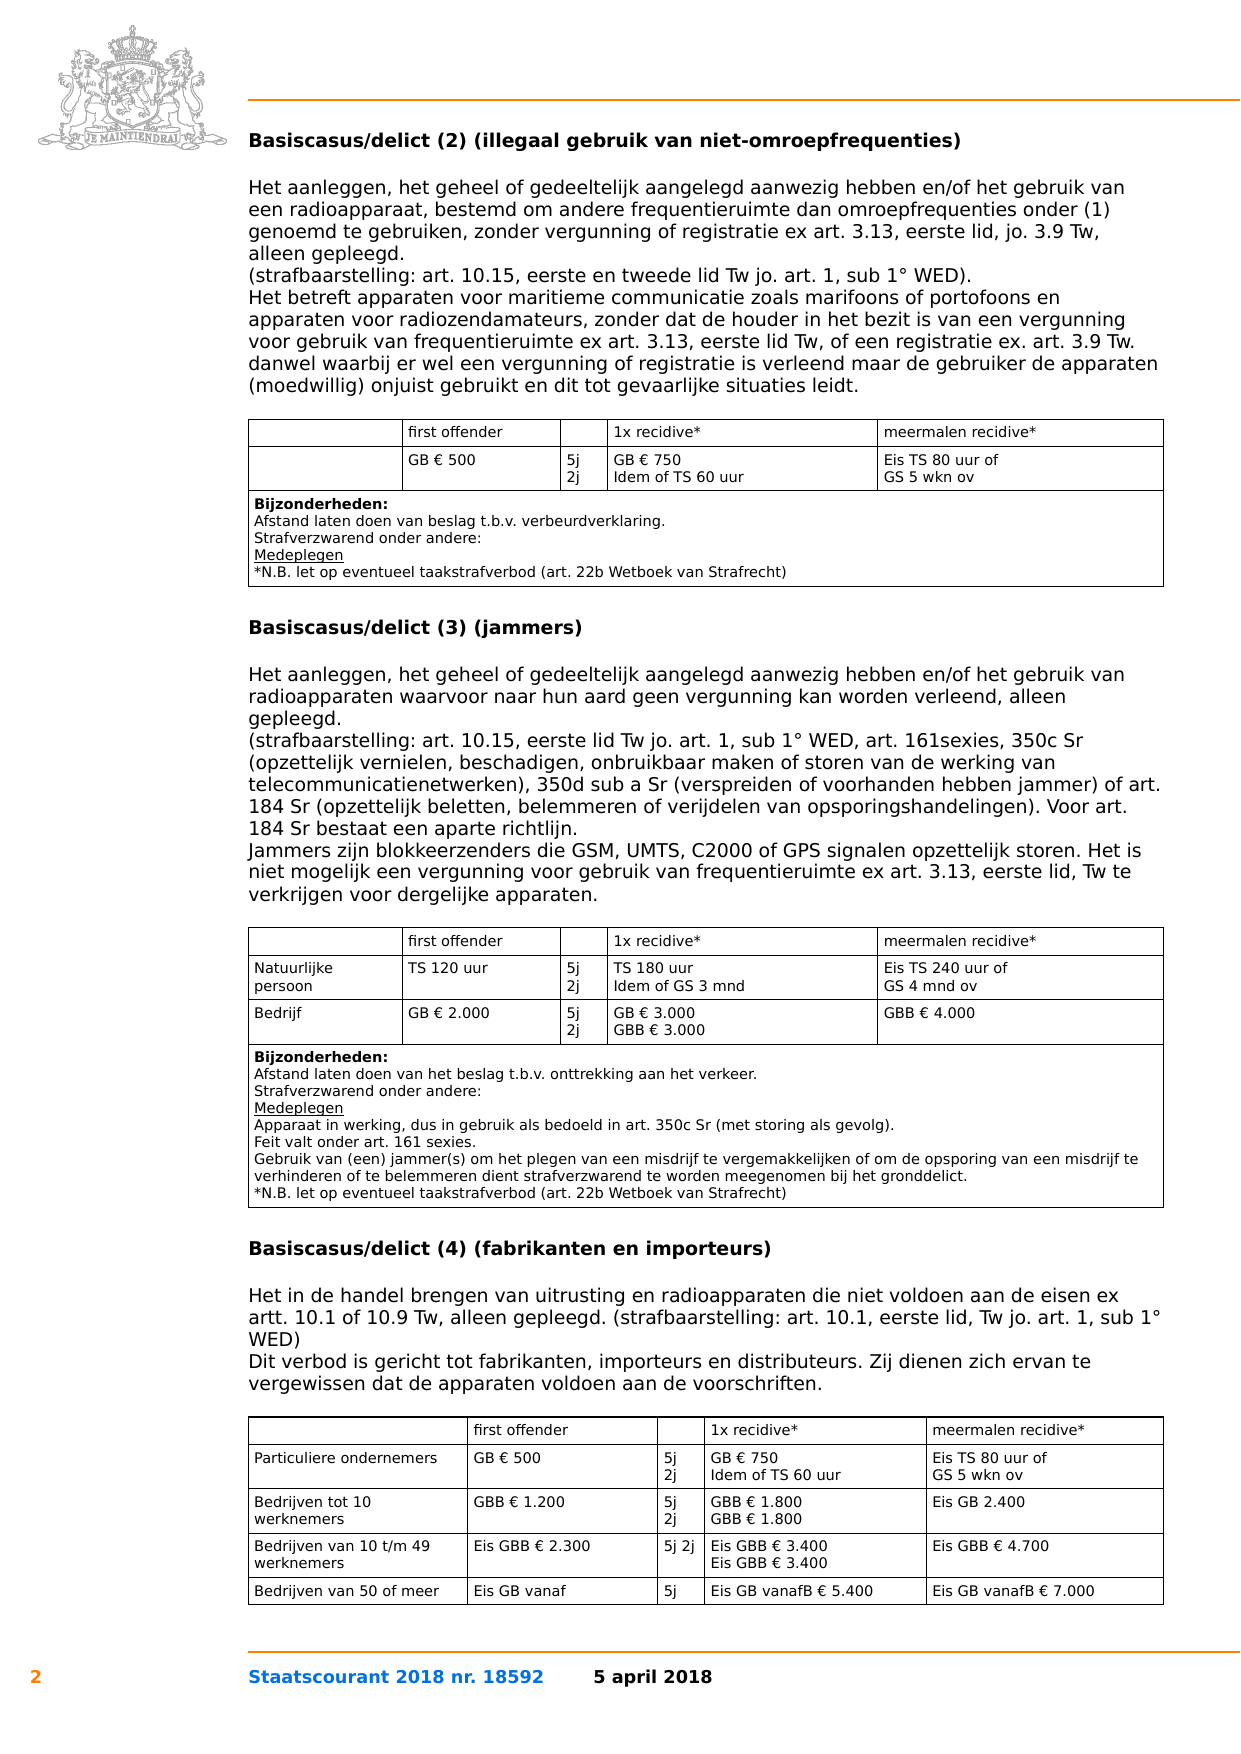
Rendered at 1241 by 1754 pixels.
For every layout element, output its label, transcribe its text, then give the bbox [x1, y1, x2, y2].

table_cell GB € 750 Idem of TS 60 uur [705, 1445, 926, 1488]
table_header 1x recidive* [608, 420, 877, 446]
table_cell Natuurlijke persoon [249, 956, 402, 999]
table_cell GB € 500 [468, 1445, 657, 1488]
text Het aanleggen, het geheel of gedeeltelijk aangelegd aanwezig hebben en/of het gebruik van een radioapparaat, bestemd om andere frequentieruimte dan omroepfrequenties onder (1) genoemd te gebruiken, zonder vergunning of registratie ex art. 3.13, eerste lid, jo. 3.9 Tw, alleen gepleegd. [248, 177, 1163, 265]
table_cell Eis GBB € 2.300 [468, 1534, 657, 1577]
subtitle Basiscasus/delict (3) (jammers) [248, 617, 1163, 639]
table_header meermalen recidive* [927, 1418, 1163, 1444]
table_cell 5j [658, 1578, 704, 1604]
text Het aanleggen, het geheel of gedeeltelijk aangelegd aanwezig hebben en/of het gebruik van radioapparaten waarvoor naar hun aard geen vergunning kan worden verleend, alleen gepleegd. [248, 664, 1163, 729]
table_cell Eis GB vanafB € 5.400 [705, 1578, 926, 1604]
table_cell [249, 447, 402, 490]
table_cell Bedrijven van 50 of meer [249, 1578, 467, 1604]
text Het in de handel brengen van uitrusting en radioapparaten die niet voldoen aan de eisen ex artt. 10.1 of 10.9 Tw, alleen gepleegd. (strafbaarstelling: art. 10.1, eerste lid, Tw jo. art. 1, sub 1° WED) [248, 1285, 1163, 1351]
table_cell Eis TS 80 uur of GS 5 wkn ov [927, 1445, 1163, 1488]
table_header [658, 1418, 704, 1444]
table_cell GB € 3.000 GBB € 3.000 [608, 1000, 877, 1043]
table_header [561, 420, 607, 446]
table_cell Eis GBB € 3.400 Eis GBB € 3.400 [705, 1534, 926, 1577]
subtitle Basiscasus/delict (2) (illegaal gebruik van niet-omroepfrequenties) [248, 130, 1163, 152]
text (strafbaarstelling: art. 10.15, eerste en tweede lid Tw jo. art. 1, sub 1° WED). [248, 265, 1163, 287]
table_cell 5j 2j [658, 1534, 704, 1577]
subtitle Basiscasus/delict (4) (fabrikanten en importeurs) [248, 1238, 1163, 1260]
table_cell Particuliere ondernemers [249, 1445, 467, 1488]
table_cell Eis GBB € 4.700 [927, 1534, 1163, 1577]
text Het betreft apparaten voor maritieme communicatie zoals marifoons of portofoons en apparaten voor radiozendamateurs, zonder dat de houder in het bezit is van een vergunning voor gebruik van frequentieruimte ex art. 3.13, eerste lid Tw, of een registratie ex. art. 3.9 Tw. danwel waarbij er wel een vergunning of registratie is verleend maar de gebruiker de apparaten (moedwillig) onjuist gebruikt en dit tot gevaarlijke situaties leidt. [248, 287, 1163, 397]
table_cell Bedrijven tot 10 werknemers [249, 1489, 467, 1533]
text Dit verbod is gericht tot fabrikanten, importeurs en distributeurs. Zij dienen zich ervan te vergewissen dat de apparaten voldoen aan de voorschriften. [248, 1351, 1163, 1394]
table_header first offender [403, 928, 560, 955]
table_cell Eis TS 80 uur of GS 5 wkn ov [878, 447, 1163, 490]
table_cell Bedrijf [249, 1000, 402, 1043]
table_header 1x recidive* [705, 1418, 926, 1444]
table_cell Bijzonderheden: Afstand laten doen van het beslag t.b.v. onttrekking aan het verkeer. Strafverzwarend onder andere: Medeplegen Apparaat in werking, dus in gebruik als bedoeld in art. 350c Sr (met storing als gevolg). Feit valt onder art. 161 sexies. Gebruik van (een) jammer(s) om het plegen van een misdrijf te vergemakkelijken of om de opsporing van een misdrijf te verhinderen of te belemmeren dient strafverzwarend te worden meegenomen bij het gronddelict. *N.B. let op eventueel taakstrafverbod (art. 22b Wetboek van Strafrecht) [249, 1045, 1163, 1207]
table_cell Eis GB vanaf [468, 1578, 657, 1604]
table_cell 5j 2j [561, 447, 607, 490]
picture [38, 25, 227, 150]
table_cell Bedrijven van 10 t/m 49 werknemers [249, 1534, 467, 1577]
table_header first offender [468, 1418, 657, 1444]
table_cell Eis TS 240 uur of GS 4 mnd ov [878, 956, 1163, 999]
table_cell TS 120 uur [403, 956, 560, 999]
table_header [249, 420, 402, 446]
table_header [249, 928, 402, 955]
table_cell Bijzonderheden: Afstand laten doen van beslag t.b.v. verbeurdverklaring. Strafverzwarend onder andere: Medeplegen *N.B. let op eventueel taakstrafverbod (art. 22b Wetboek van Strafrecht) [249, 491, 1163, 586]
table_cell GBB € 1.800 GBB € 1.800 [705, 1489, 926, 1533]
table_cell GBB € 1.200 [468, 1489, 657, 1533]
table_cell 5j 2j [658, 1489, 704, 1533]
text (strafbaarstelling: art. 10.15, eerste lid Tw jo. art. 1, sub 1° WED, art. 161sexies, 350c Sr (opzettelijk vernielen, beschadigen, onbruikbaar maken of storen van de werking van telecommunicatienetwerken), 350d sub a Sr (verspreiden of voorhanden hebben jammer) of art. 184 Sr (opzettelijk beletten, belemmeren of verijdelen van opsporingshandelingen). Voor art. 184 Sr bestaat een aparte richtlijn. [248, 729, 1163, 839]
table_cell GBB € 4.000 [878, 1000, 1163, 1043]
table_cell GB € 2.000 [403, 1000, 560, 1043]
table_header [561, 928, 607, 955]
table_header meermalen recidive* [878, 928, 1163, 955]
table_cell Eis GB 2.400 [927, 1489, 1163, 1533]
table_cell GB € 500 [403, 447, 560, 490]
table_header first offender [403, 420, 560, 446]
table_header 1x recidive* [608, 928, 877, 955]
table_cell 5j 2j [561, 1000, 607, 1043]
table_header meermalen recidive* [878, 420, 1163, 446]
table_header [249, 1418, 467, 1444]
text Jammers zijn blokkeerzenders die GSM, UMTS, C2000 of GPS signalen opzettelijk storen. Het is niet mogelijk een vergunning voor gebruik van frequentieruimte ex art. 3.13, eerste lid, Tw te verkrijgen voor dergelijke apparaten. [248, 839, 1163, 905]
table_cell TS 180 uur Idem of GS 3 mnd [608, 956, 877, 999]
table_cell 5j 2j [561, 956, 607, 999]
table_cell 5j 2j [658, 1445, 704, 1488]
table_cell Eis GB vanafB € 7.000 [927, 1578, 1163, 1604]
table_cell GB € 750 Idem of TS 60 uur [608, 447, 877, 490]
